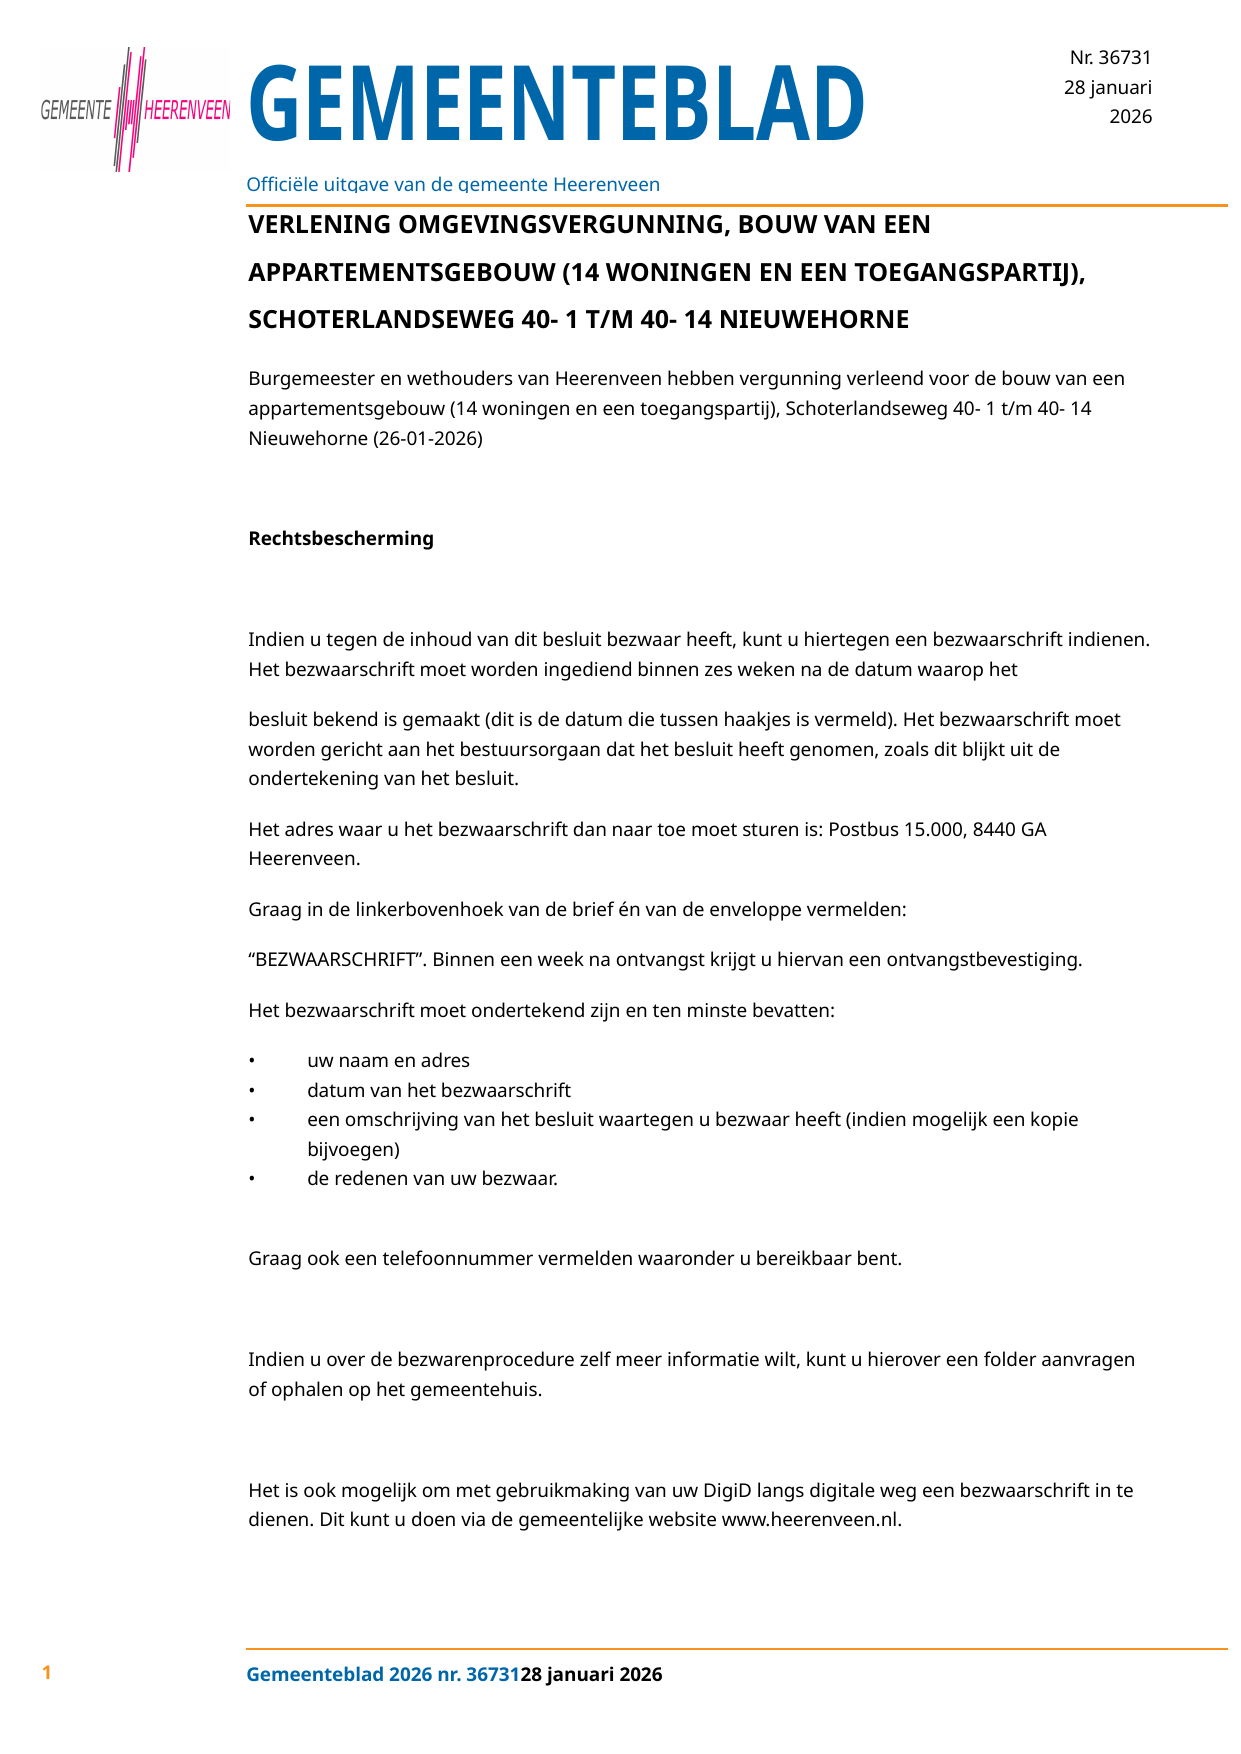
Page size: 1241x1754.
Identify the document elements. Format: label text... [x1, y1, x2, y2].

list uw naam en adres [248, 1047, 1152, 1073]
text VERLENING OMGEVINGSVERGUNNING, BOUW VAN EEN APPARTEMENTSGEBOUW (14 WONINGEN EN EEN TOEGANGSPARTIJ), SCHOTERLANDSEWEG 40- 1 T/M 40- 14 NIEUWEHORNE [248, 207, 1152, 336]
list datum van het bezwaarschrift [248, 1077, 1152, 1102]
text Rechtsbescherming [248, 526, 1152, 551]
text Graag in de linkerbovenhoek van de brief én van de enveloppe vermelden: [248, 896, 1152, 922]
text Het adres waar u het bezwaarschrift dan naar toe moet sturen is: Postbus 15.000, 8440 GA Heerenveen. [248, 816, 1152, 871]
list een omschrijving van het besluit waartegen u bezwaar heeft (indien mogelijk een kopie bijvoegen) [248, 1106, 1152, 1162]
text Graag ook een telefoonnummer vermelden waaronder u bereikbaar bent. [248, 1246, 1152, 1271]
text Burgemeester en wethouders van Heerenveen hebben vergunning verleend voor de bouw van een appartementsgebouw (14 woningen en een toegangspartij), Schoterlandseweg 40- 1 t/m 40- 14 Nieuwehorne (26-01-2026) [248, 366, 1152, 450]
text Het bezwaarschrift moet ondertekend zijn en ten minste bevatten: [248, 997, 1152, 1022]
picture [41, 47, 231, 172]
text Indien u tegen de inhoud van dit besluit bezwaar heeft, kunt u hiertegen een bezwaarschrift indienen. Het bezwaarschrift moet worden ingediend binnen zes weken na de datum waarop het [248, 626, 1152, 682]
text “BEZWAARSCHRIFT”. Binnen een week na ontvangst krijgt u hiervan een ontvangstbevestiging. [248, 946, 1152, 972]
text Het is ook mogelijk om met gebruikmaking van uw DigiD langs digitale weg een bezwaarschrift in te dienen. Dit kunt u doen via de gemeentelijke website www.heerenveen.nl. [248, 1477, 1152, 1532]
text besluit bekend is gemaakt (dit is de datum die tussen haakjes is vermeld). Het bezwaarschrift moet worden gericht aan het bestuursorgaan dat het besluit heeft genomen, zoals dit blijkt uit de ondertekening van het besluit. [248, 706, 1152, 791]
list de redenen van uw bezwaar. [248, 1166, 1152, 1191]
text Indien u over de bezwarenprocedure zelf meer informatie wilt, kunt u hierover een folder aanvragen of ophalen op het gemeentehuis. [248, 1346, 1152, 1402]
